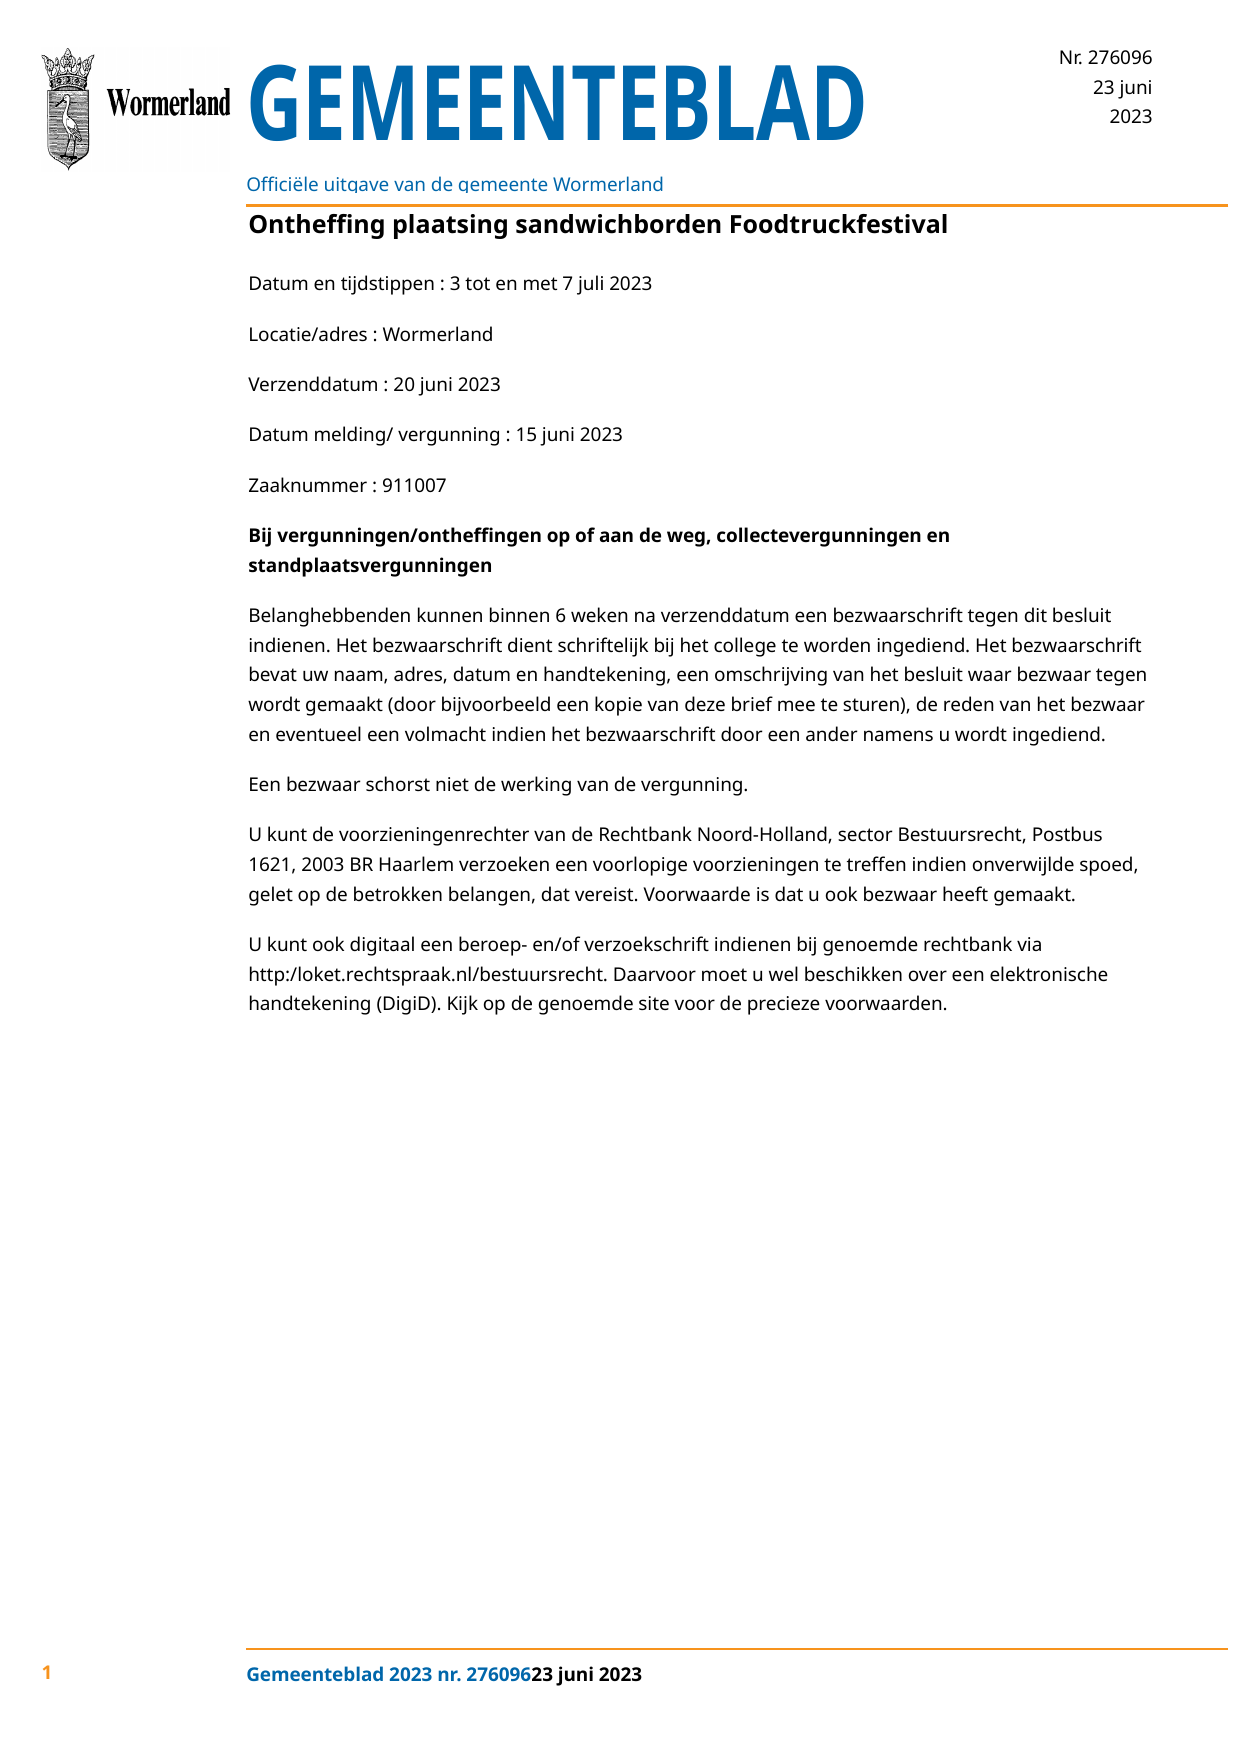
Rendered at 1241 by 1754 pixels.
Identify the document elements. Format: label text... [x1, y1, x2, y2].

text Zaaknummer : 911007 [248, 472, 1152, 498]
text Locatie/adres : Wormerland [248, 321, 1152, 346]
text Bij vergunningen/ontheffingen op of aan de weg, collectevergunningen en standplaatsvergunningen [248, 522, 1152, 578]
table_header [248, 1020, 1152, 1046]
text Een bezwaar schorst niet de werking van de vergunning. [248, 771, 1152, 797]
text Datum en tijdstippen : 3 tot en met 7 juli 2023 [248, 270, 1152, 296]
text U kunt de voorzieningenrechter van de Rechtbank Noord-Holland, sector Bestuursrecht, Postbus 1621, 2003 BR Haarlem verzoeken een voorlopige voorzieningen te treffen indien onverwijlde spoed, gelet op de betrokken belangen, dat vereist. Voorwaarde is dat u ook bezwaar heeft gemaakt. [248, 822, 1152, 906]
picture [41, 47, 231, 172]
text Ontheffing plaatsing sandwichborden Foodtruckfestival [248, 207, 1152, 241]
text U kunt ook digitaal een beroep- en/of verzoekschrift indienen bij genoemde rechtbank via http:/loket.rechtspraak.nl/bestuursrecht. Daarvoor moet u wel beschikken over een elektronische handtekening (DigiD). Kijk op de genoemde site voor de precieze voorwaarden. [248, 931, 1152, 1016]
text Datum melding/ vergunning : 15 juni 2023 [248, 422, 1152, 447]
text Belanghebbenden kunnen binnen 6 weken na verzenddatum een bezwaarschrift tegen dit besluit indienen. Het bezwaarschrift dient schriftelijk bij het college te worden ingediend. Het bezwaarschrift bevat uw naam, adres, datum en handtekening, een omschrijving van het besluit waar bezwaar tegen wordt gemaakt (door bijvoorbeeld een kopie van deze brief mee te sturen), de reden van het bezwaar en eventueel een volmacht indien het bezwaarschrift door een ander namens u wordt ingediend. [248, 602, 1152, 746]
text Verzenddatum : 20 juni 2023 [248, 371, 1152, 397]
